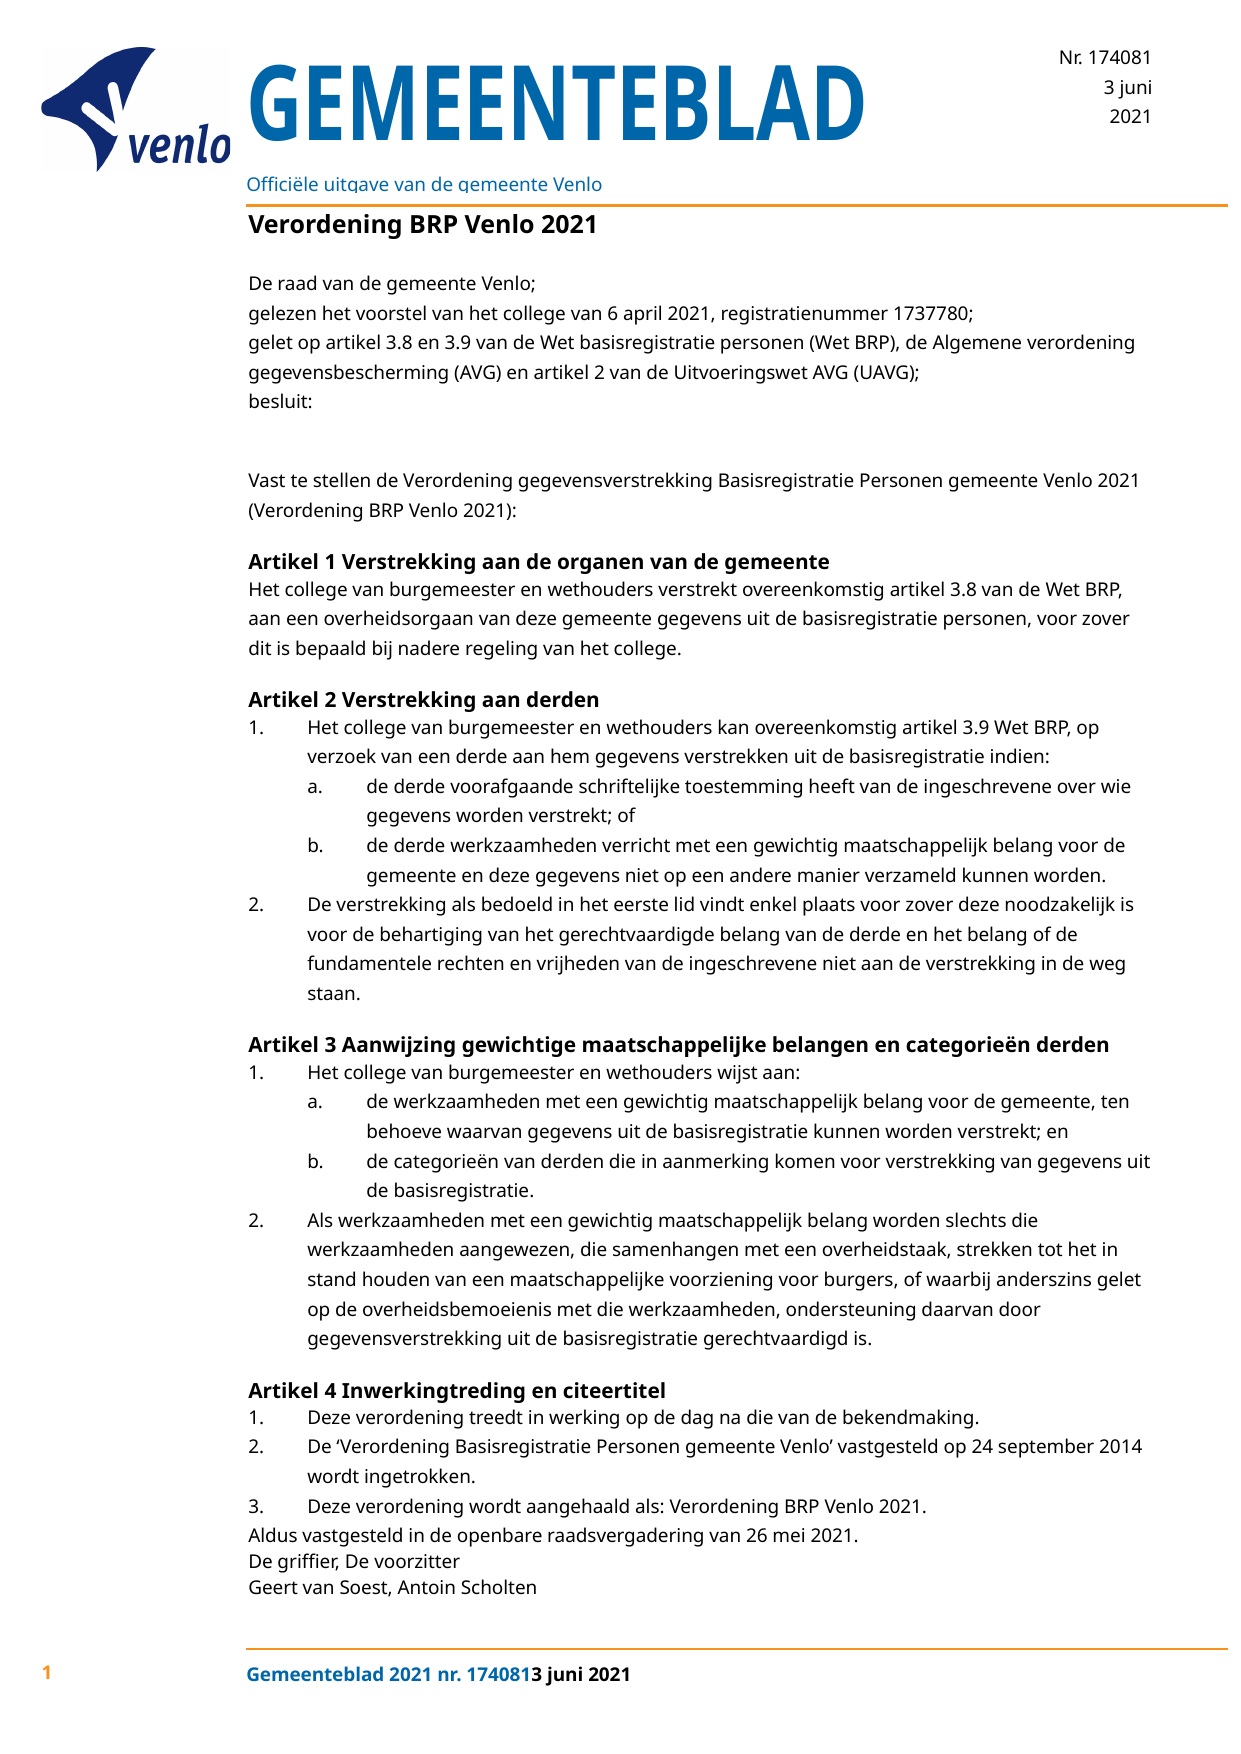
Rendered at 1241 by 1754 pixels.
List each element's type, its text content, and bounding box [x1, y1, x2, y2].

text Verordening BRP Venlo 2021 [248, 207, 1152, 241]
text De griffier, De voorzitter [248, 1548, 1152, 1574]
list de derde voorafgaande schriftelijke toestemming heeft van de ingeschrevene over wie gegevens worden verstrekt; of [307, 773, 1152, 828]
list Als werkzaamheden met een gewichtig maatschappelijk belang worden slechts die werkzaamheden aangewezen, die samenhangen met een overheidstaak, strekken tot het in stand houden van een maatschappelijke voorziening voor burgers, of waarbij anderszins gelet op de overheidsbemoeienis met die werkzaamheden, ondersteuning daarvan door gegevensverstrekking uit de basisregistratie gerechtvaardigd is. [248, 1207, 1152, 1351]
list de werkzaamheden met een gewichtig maatschappelijk belang voor de gemeente, ten behoeve waarvan gegevens uit de basisregistratie kunnen worden verstrekt; en [307, 1089, 1152, 1144]
list De verstrekking als bedoeld in het eerste lid vindt enkel plaats voor zover deze noodzakelijk is voor de behartiging van het gerechtvaardigde belang van de derde en het belang of de fundamentele rechten en vrijheden van de ingeschrevene niet aan de verstrekking in de weg staan. [248, 891, 1152, 1006]
text gelezen het voorstel van het college van 6 april 2021, registratienummer 1737780; [248, 300, 1152, 326]
list de categorieën van derden die in aanmerking komen voor verstrekking van gegevens uit de basisregistratie. [307, 1148, 1152, 1203]
list de derde werkzaamheden verricht met een gewichtig maatschappelijk belang voor de gemeente en deze gegevens niet op een andere manier verzameld kunnen worden. [307, 832, 1152, 888]
text Vast te stellen de Verordening gegevensverstrekking Basisregistratie Personen gemeente Venlo 2021 (Verordening BRP Venlo 2021): [248, 467, 1152, 523]
text Het college van burgemeester en wethouders verstrekt overeenkomstig artikel 3.8 van de Wet BRP, aan een overheidsorgaan van deze gemeente gegevens uit de basisregistratie personen, voor zover dit is bepaald bij nadere regeling van het college. [248, 576, 1152, 661]
list Het college van burgemeester en wethouders wijst aan: [248, 1059, 1152, 1085]
list De ‘Verordening Basisregistratie Personen gemeente Venlo’ vastgesteld op 24 september 2014 wordt ingetrokken. [248, 1434, 1152, 1489]
text gelet op artikel 3.8 en 3.9 van de Wet basisregistratie personen (Wet BRP), de Algemene verordening gegevensbescherming (AVG) en artikel 2 van de Uitvoeringswet AVG (UAVG); [248, 329, 1152, 385]
text Aldus vastgesteld in de openbare raadsvergadering van 26 mei 2021. [248, 1522, 1152, 1548]
text Artikel 1 Verstrekking aan de organen van de gemeente [248, 547, 1152, 576]
picture [41, 47, 231, 172]
list Deze verordening treedt in werking op de dag na die van de bekendmaking. [248, 1404, 1152, 1430]
text Artikel 2 Verstrekking aan derden [248, 686, 1152, 714]
text besluit: [248, 389, 1152, 414]
text Artikel 3 Aanwijzing gewichtige maatschappelijke belangen en categorieën derden [248, 1031, 1152, 1059]
text Geert van Soest, Antoin Scholten [248, 1574, 1152, 1600]
list Het college van burgemeester en wethouders kan overeenkomstig artikel 3.9 Wet BRP, op verzoek van een derde aan hem gegevens verstrekken uit de basisregistratie indien: [248, 714, 1152, 769]
list Deze verordening wordt aangehaald als: Verordening BRP Venlo 2021. [248, 1493, 1152, 1519]
text De raad van de gemeente Venlo; [248, 270, 1152, 296]
text Artikel 4 Inwerkingtreding en citeertitel [248, 1376, 1152, 1404]
